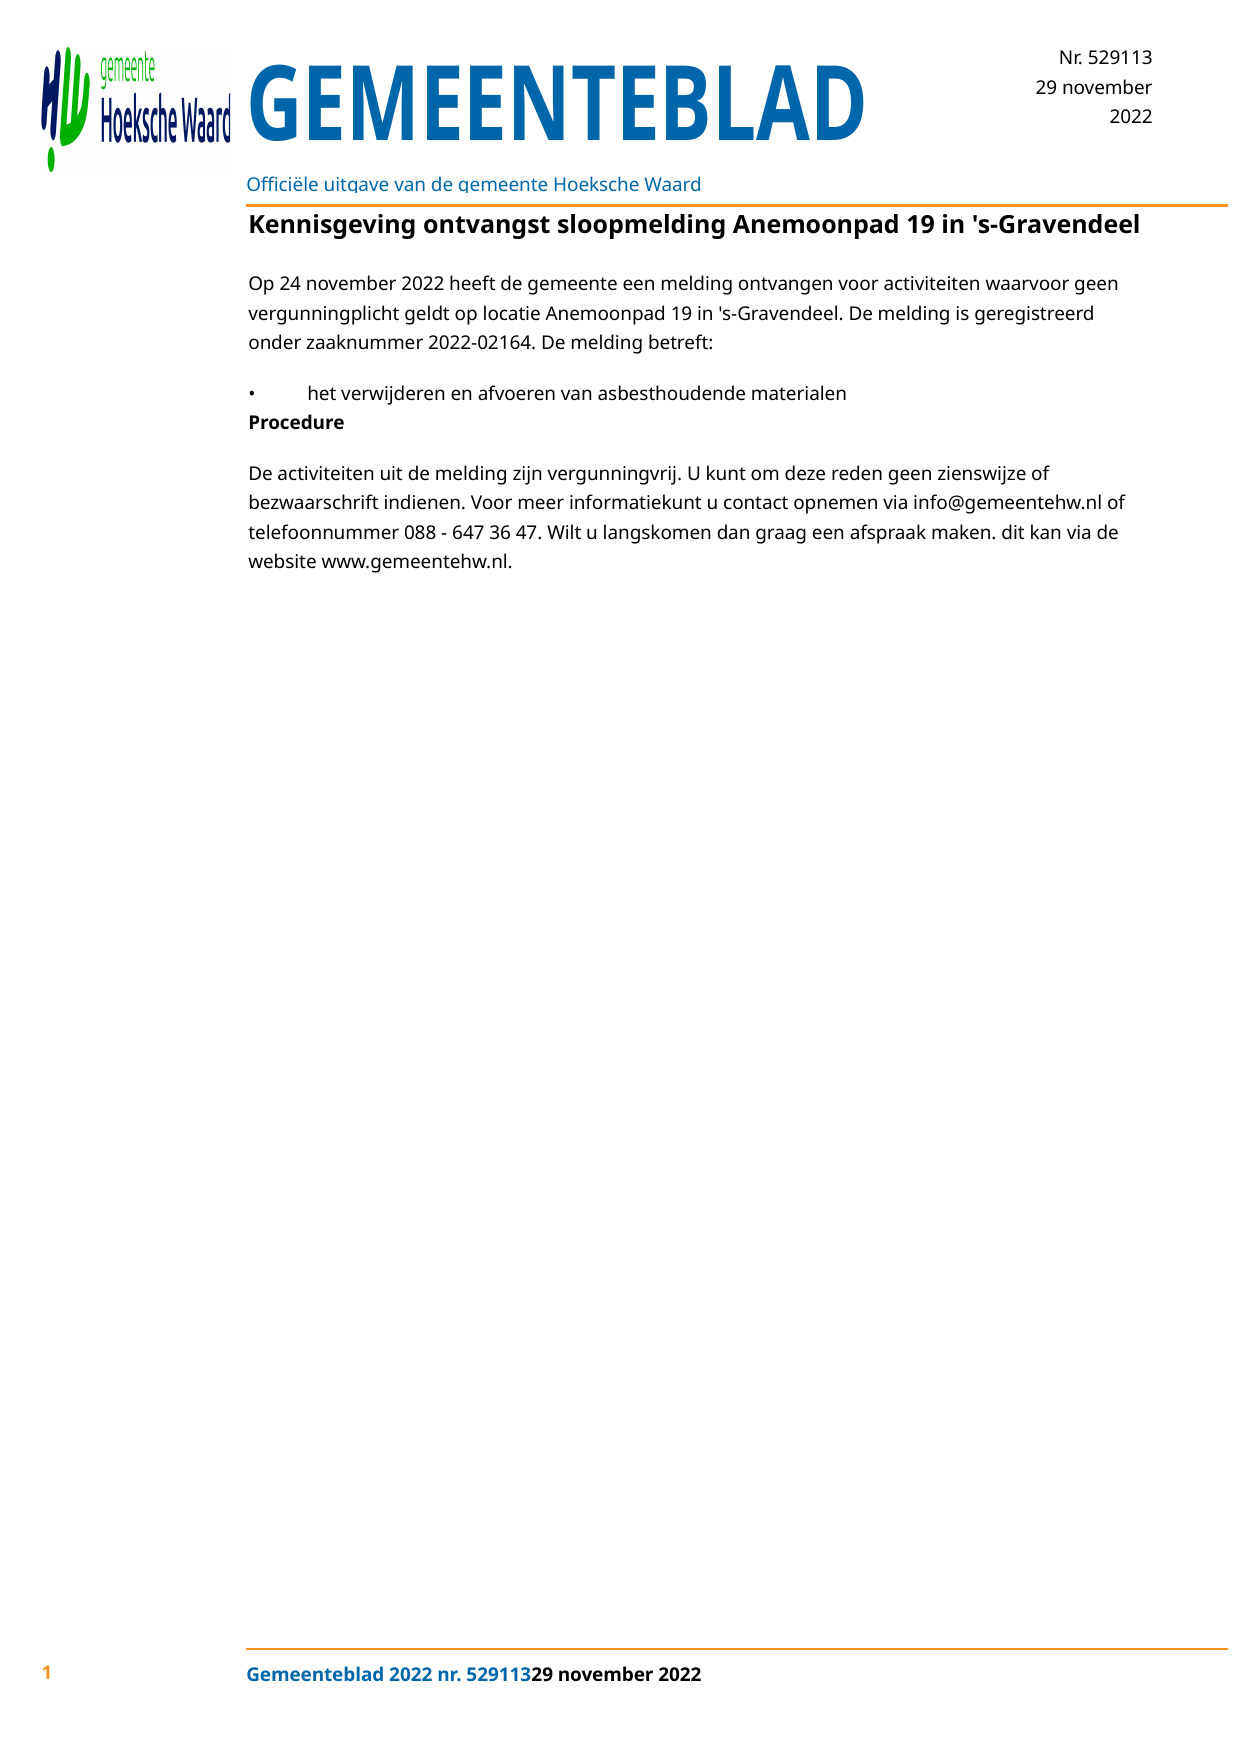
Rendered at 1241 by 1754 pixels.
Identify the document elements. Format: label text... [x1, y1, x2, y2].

list het verwijderen en afvoeren van asbesthoudende materialen [248, 380, 1152, 406]
text Procedure [248, 409, 1152, 435]
text De activiteiten uit de melding zijn vergunningvrij. U kunt om deze reden geen zienswijze of bezwaarschrift indienen. Voor meer informatiekunt u contact opnemen via info@gemeentehw.nl of telefoonnummer 088 - 647 36 47. Wilt u langskomen dan graag een afspraak maken. dit kan via de website www.gemeentehw.nl. [248, 460, 1152, 574]
text Kennisgeving ontvangst sloopmelding Anemoonpad 19 in 's-Gravendeel [248, 207, 1152, 241]
text Op 24 november 2022 heeft de gemeente een melding ontvangen voor activiteiten waarvoor geen vergunningplicht geldt op locatie Anemoonpad 19 in 's-Gravendeel. De melding is geregistreerd onder zaaknummer 2022-02164. De melding betreft: [248, 270, 1152, 355]
picture [41, 47, 231, 172]
